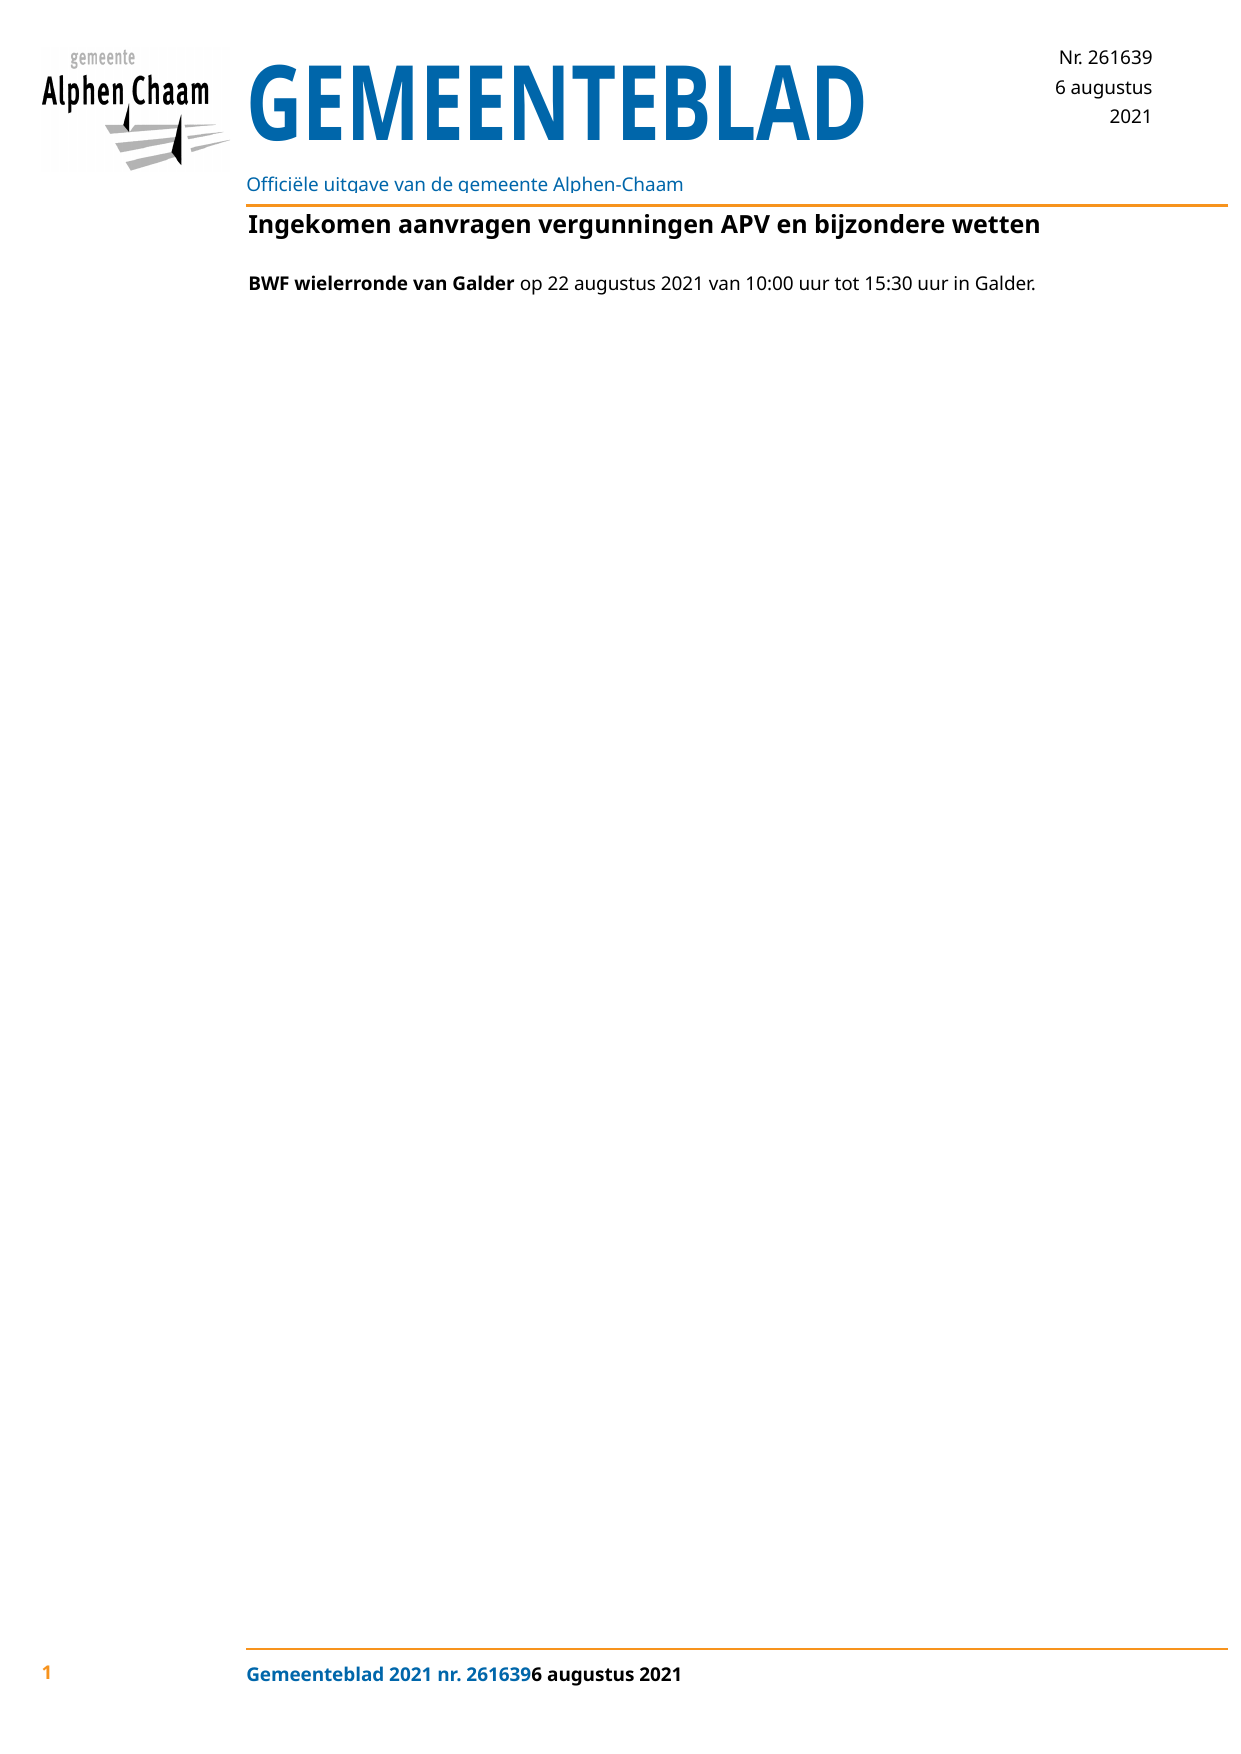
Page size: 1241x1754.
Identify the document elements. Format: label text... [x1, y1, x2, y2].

text Ingekomen aanvragen vergunningen APV en bijzondere wetten [248, 207, 1152, 241]
picture [41, 47, 231, 172]
text BWF wielerronde van Galder op 22 augustus 2021 van 10:00 uur tot 15:30 uur in Galder. [248, 270, 1152, 296]
